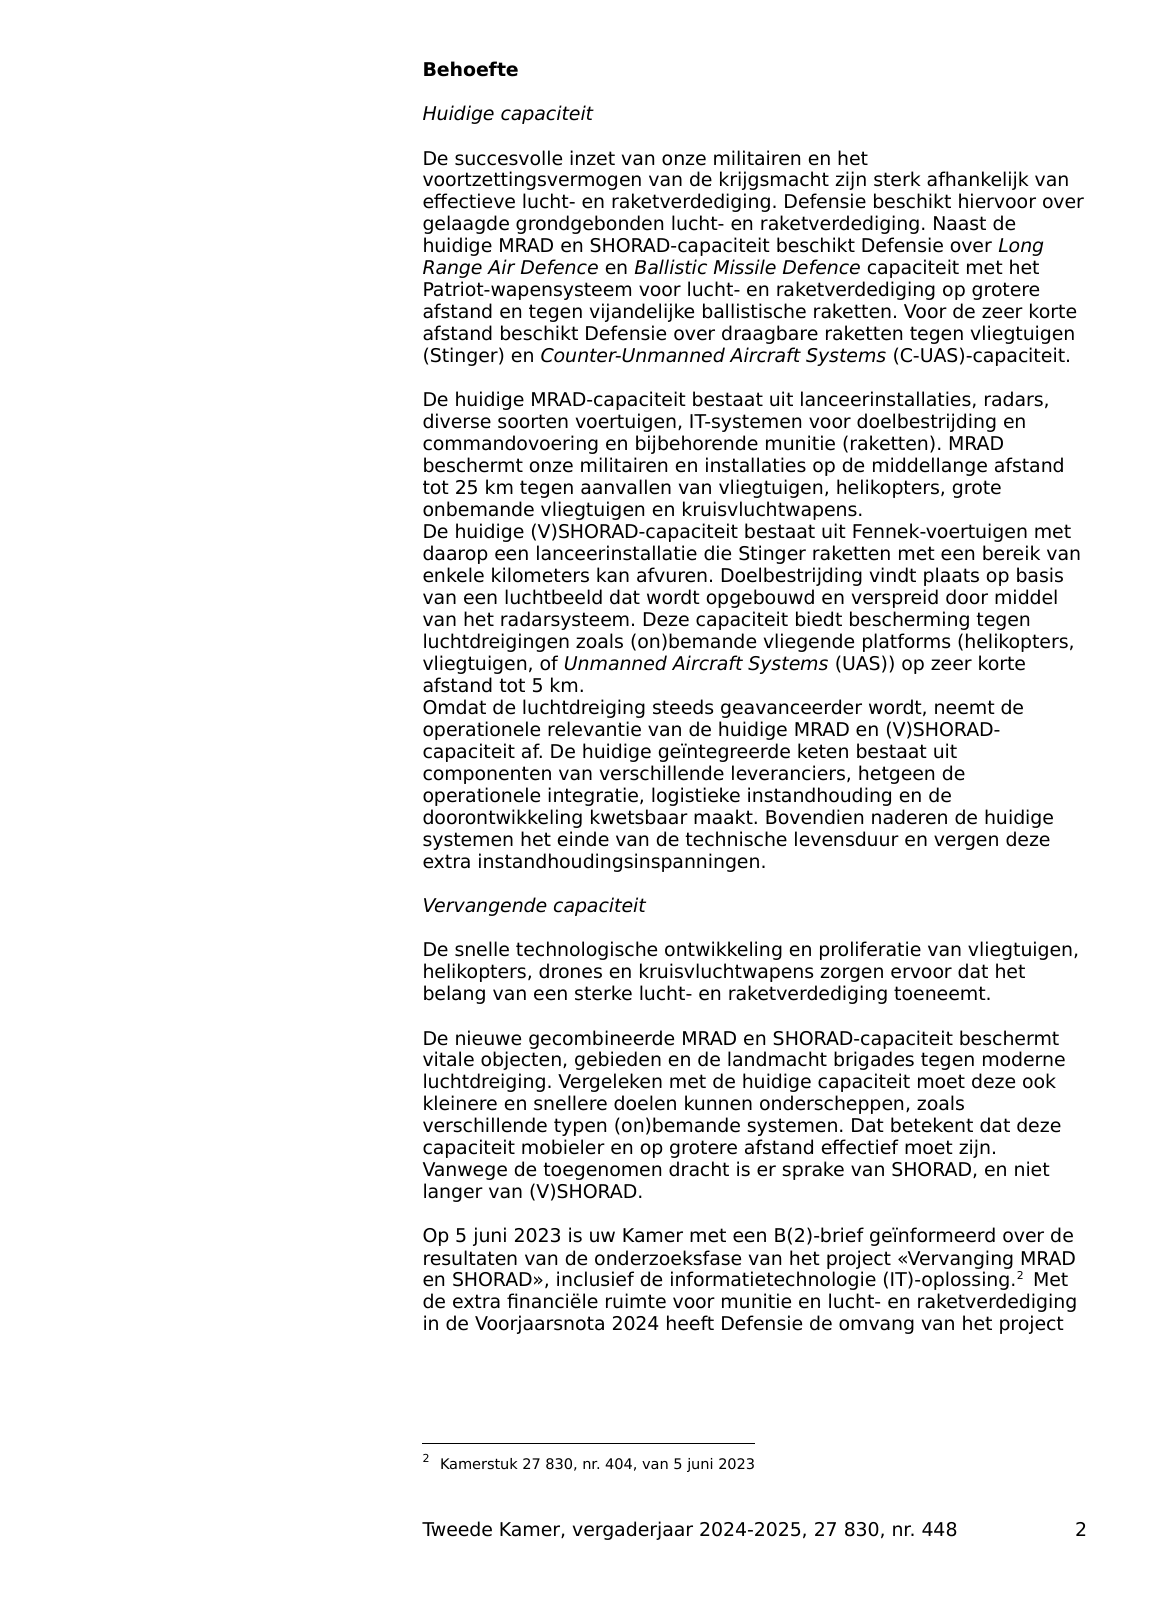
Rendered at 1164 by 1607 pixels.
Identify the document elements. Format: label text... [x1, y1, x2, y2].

text Op 5 juni 2023 is uw Kamer met een B(2)-brief geïnformeerd over de resultaten van de onderzoeksfase van het project «Vervanging MRAD en SHORAD», inclusief de informatietechnologie (IT)-oplossing. Met de extra financiële ruimte voor munitie en lucht- en raketverdediging in de Voorjaarsnota 2024 heeft Defensie de omvang van het project [422, 1225, 1087, 1335]
text De huidige MRAD-capaciteit bestaat uit lanceerinstallaties, radars, diverse soorten voertuigen, IT-systemen voor doelbestrijding en commandovoering en bijbehorende munitie (raketten). MRAD beschermt onze militairen en installaties op de middellange afstand tot 25 km tegen aanvallen van vliegtuigen, helikopters, grote onbemande vliegtuigen en kruisvluchtwapens. [422, 389, 1087, 521]
text De nieuwe gecombineerde MRAD en SHORAD-capaciteit beschermt vitale objecten, gebieden en de landmacht brigades tegen moderne luchtdreiging. Vergeleken met de huidige capaciteit moet deze ook kleinere en snellere doelen kunnen onderscheppen, zoals verschillende typen (on)bemande systemen. Dat betekent dat deze capaciteit mobieler en op grotere afstand effectief moet zijn. Vanwege de toegenomen dracht is er sprake van SHORAD, en niet langer van (V)SHORAD. [422, 1027, 1087, 1203]
subtitle Vervangende capaciteit [422, 895, 1087, 917]
text Kamerstuk 27 830, nr. 404, van 5 juni 2023 [422, 1452, 1087, 1474]
text De huidige (V)SHORAD-capaciteit bestaat uit Fennek-voertuigen met daarop een lanceerinstallatie die Stinger raketten met een bereik van enkele kilometers kan afvuren. Doelbestrijding vindt plaats op basis van een luchtbeeld dat wordt opgebouwd en verspreid door middel van het radarsysteem. Deze capaciteit biedt bescherming tegen luchtdreigingen zoals (on)bemande vliegende platforms (helikopters, vliegtuigen, of Unmanned Aircraft Systems (UAS)) op zeer korte afstand tot 5 km. [422, 521, 1087, 697]
text De snelle technologische ontwikkeling en proliferatie van vliegtuigen, helikopters, drones en kruisvluchtwapens zorgen ervoor dat het belang van een sterke lucht- en raketverdediging toeneemt. [422, 939, 1087, 1005]
text De succesvolle inzet van onze militairen en het voortzettingsvermogen van de krijgsmacht zijn sterk afhankelijk van effectieve lucht- en raketverdediging. Defensie beschikt hiervoor over gelaagde grondgebonden lucht- en raketverdediging. Naast de huidige MRAD en SHORAD-capaciteit beschikt Defensie over Long Range Air Defence en Ballistic Missile Defence capaciteit met het Patriot-wapensysteem voor lucht- en raketverdediging op grotere afstand en tegen vijandelijke ballistische raketten. Voor de zeer korte afstand beschikt Defensie over draagbare raketten tegen vliegtuigen (Stinger) en Counter-Unmanned Aircraft Systems (C-UAS)-capaciteit. [422, 147, 1087, 367]
subtitle Behoefte [422, 59, 1087, 81]
subtitle Huidige capaciteit [422, 103, 1087, 125]
text Omdat de luchtdreiging steeds geavanceerder wordt, neemt de operationele relevantie van de huidige MRAD en (V)SHORAD-capaciteit af. De huidige geïntegreerde keten bestaat uit componenten van verschillende leveranciers, hetgeen de operationele integratie, logistieke instandhouding en de doorontwikkeling kwetsbaar maakt. Bovendien naderen de huidige systemen het einde van de technische levensduur en vergen deze extra instandhoudingsinspanningen. [422, 697, 1087, 873]
